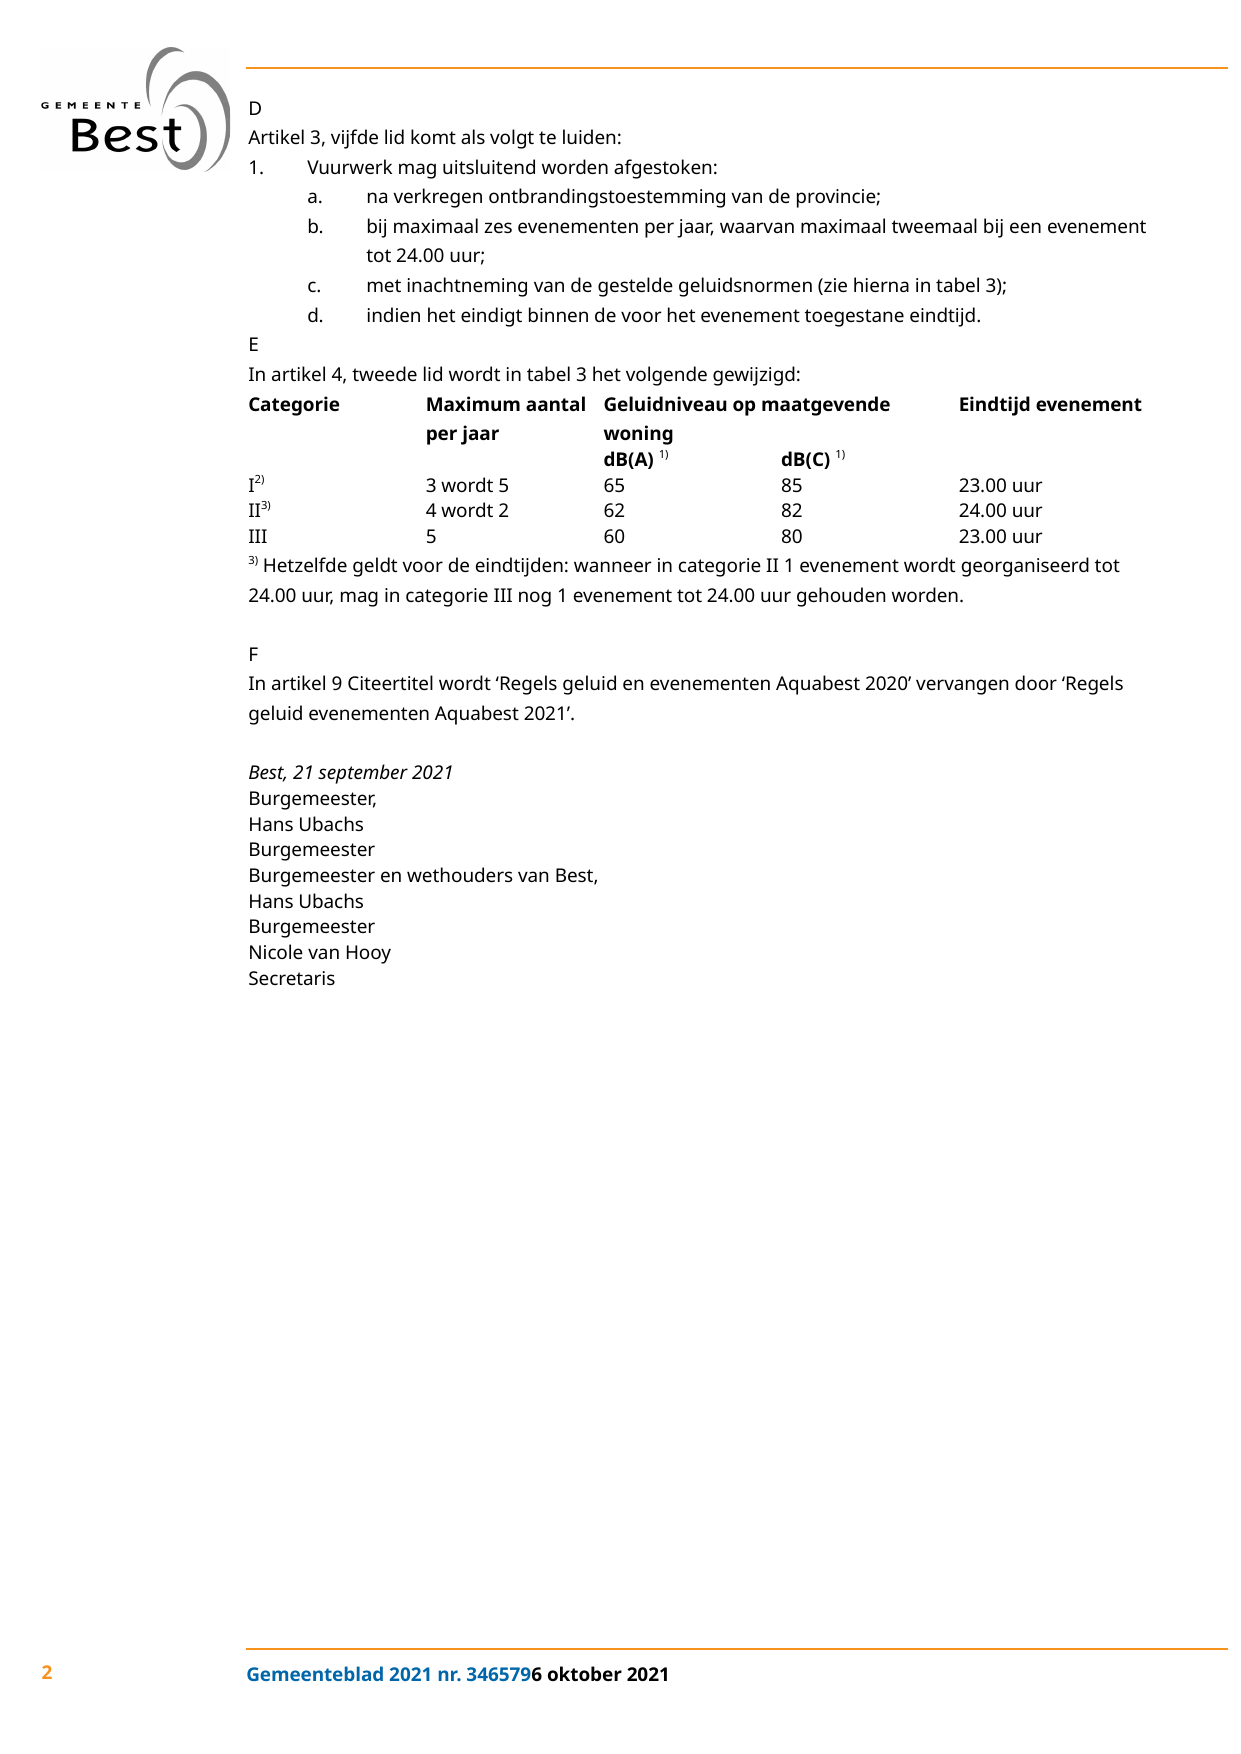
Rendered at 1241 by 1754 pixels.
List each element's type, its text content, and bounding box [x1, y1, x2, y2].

text In artikel 9 Citeertitel wordt ‘Regels geluid en evenementen Aquabest 2020’ vervangen door ‘Regels geluid evenementen Aquabest 2021’. [248, 671, 1152, 726]
text Burgemeester, [248, 785, 1152, 811]
table_cell 4 wordt 2 [426, 498, 603, 523]
table_cell 62 [603, 498, 781, 523]
text Nicole van Hooy [248, 939, 1152, 965]
text Burgemeester [248, 836, 1152, 862]
text 3) Hetzelfde geldt voor de eindtijden: wanneer in categorie II 1 evenement wordt georganiseerd tot 24.00 uur, mag in categorie III nog 1 evenement tot 24.00 uur gehouden worden. [248, 552, 1152, 607]
list Vuurwerk mag uitsluitend worden afgestoken: [248, 154, 1152, 180]
text E [248, 331, 1152, 357]
text Burgemeester [248, 914, 1152, 939]
list indien het eindigt binnen de voor het evenement toegestane eindtijd. [307, 302, 1152, 328]
table_header Maximum aantal per jaar [426, 391, 603, 446]
list bij maximaal zes evenementen per jaar, waarvan maximaal tweemaal bij een evenement tot 24.00 uur; [307, 213, 1152, 268]
text Artikel 3, vijfde lid komt als volgt te luiden: [248, 124, 1152, 150]
list na verkregen ontbrandingstoestemming van de provincie; [307, 183, 1152, 209]
text F [248, 641, 1152, 667]
text In artikel 4, tweede lid wordt in tabel 3 het volgende gewijzigd: [248, 361, 1152, 387]
table_cell 5 [426, 523, 603, 549]
table_cell 23.00 uur [959, 523, 1152, 549]
table_header Eindtijd evenement [959, 391, 1152, 446]
table_cell II3) [248, 498, 426, 523]
table_cell dB(C) 1) [781, 446, 958, 472]
table_cell [426, 446, 603, 472]
table_cell III [248, 523, 426, 549]
table_cell 82 [781, 498, 958, 523]
table_cell 3 wordt 5 [426, 472, 603, 497]
table_header Geluidniveau op maatgevende woning [603, 391, 958, 446]
list met inachtneming van de gestelde geluidsnormen (zie hierna in tabel 3); [307, 272, 1152, 298]
table_cell 80 [781, 523, 958, 549]
table_cell dB(A) 1) [603, 446, 781, 472]
table_cell I2) [248, 472, 426, 497]
text Best, 21 september 2021 [248, 759, 1152, 785]
text Burgemeester en wethouders van Best, [248, 862, 1152, 888]
table_cell 60 [603, 523, 781, 549]
table_cell 85 [781, 472, 958, 497]
table_header Categorie [248, 391, 426, 446]
table_cell 24.00 uur [959, 498, 1152, 523]
text Hans Ubachs [248, 888, 1152, 914]
text D [248, 95, 1152, 121]
text Hans Ubachs [248, 811, 1152, 836]
table_cell [248, 446, 426, 472]
text Secretaris [248, 965, 1152, 991]
table_cell [959, 446, 1152, 472]
picture [41, 47, 231, 172]
table_cell 65 [603, 472, 781, 497]
table_cell 23.00 uur [959, 472, 1152, 497]
